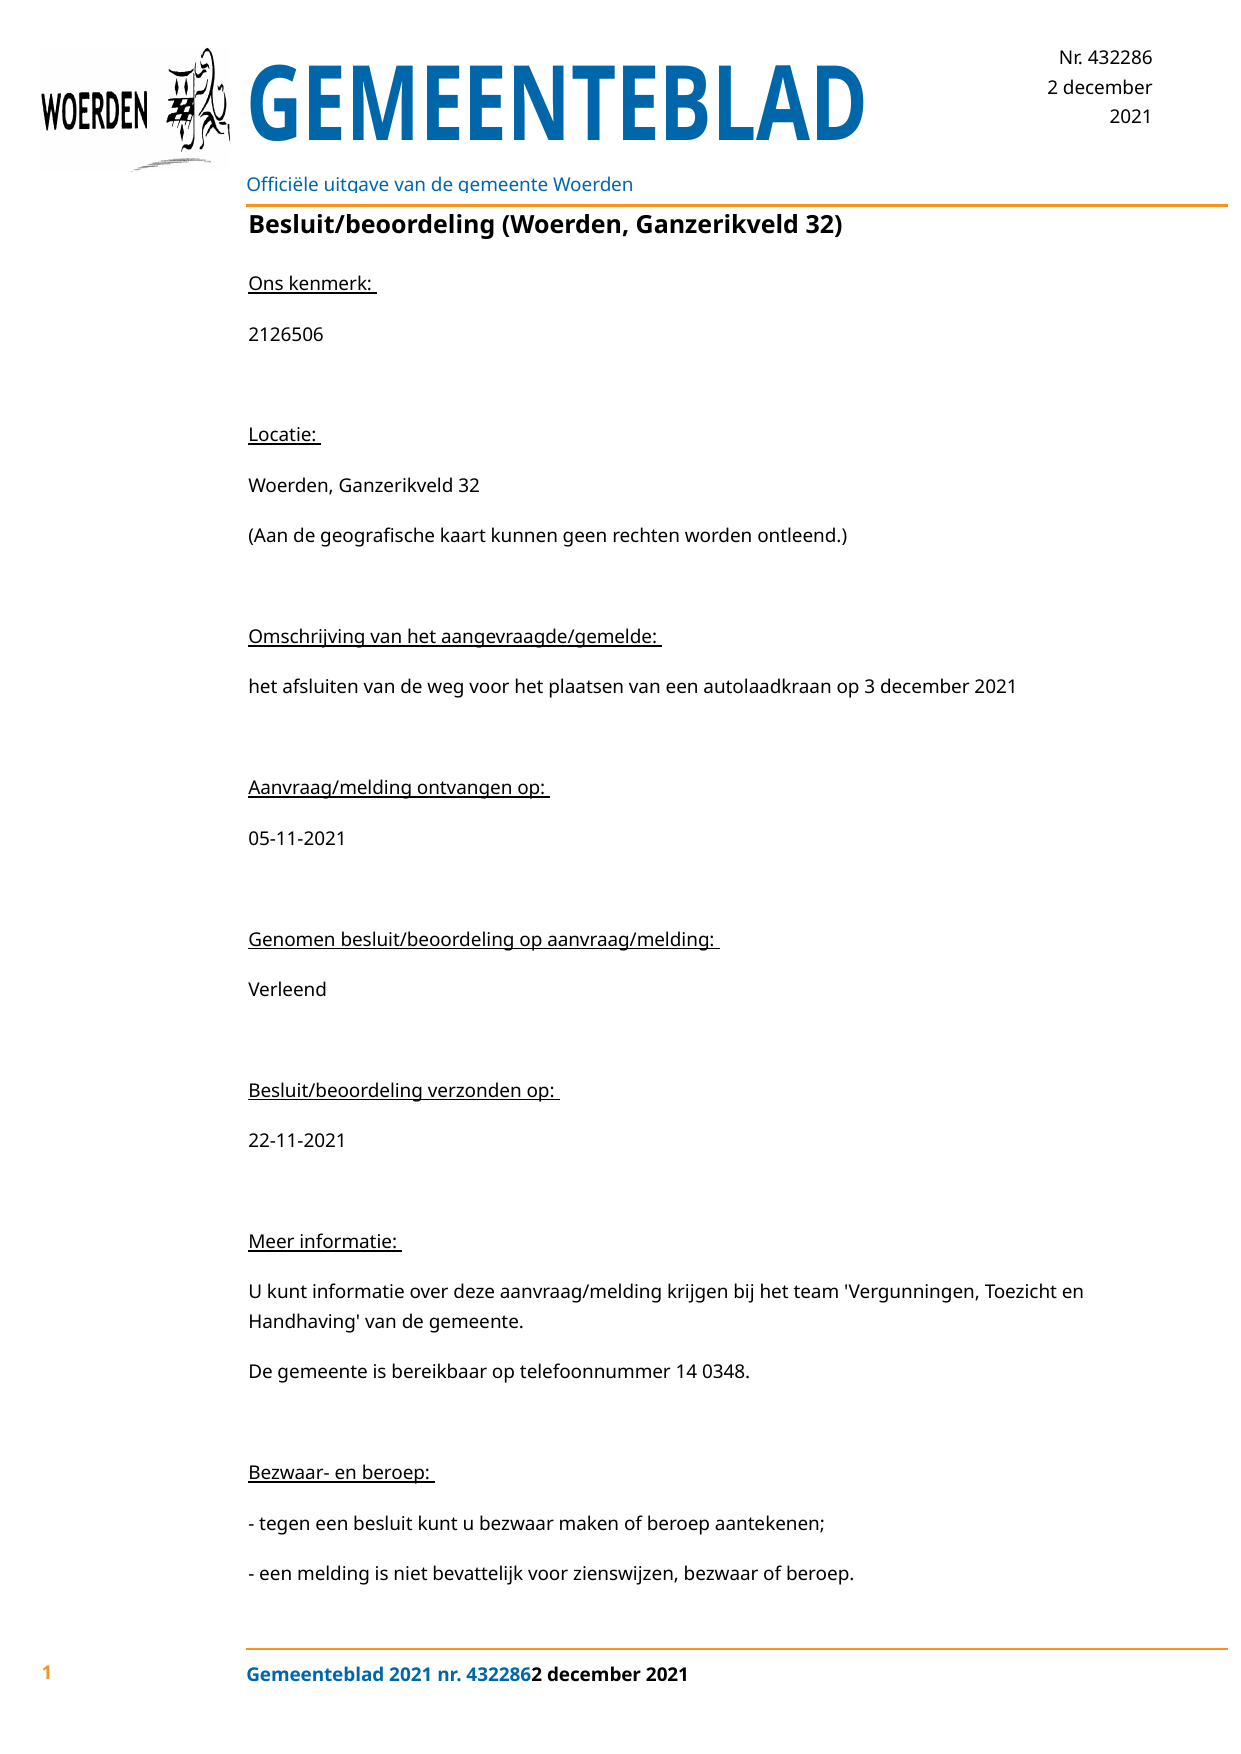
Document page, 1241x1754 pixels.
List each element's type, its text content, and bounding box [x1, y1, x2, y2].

text 05-11-2021 [248, 825, 1152, 851]
text Bezwaar- en beroep: [248, 1459, 1152, 1485]
text Locatie: [248, 422, 1152, 447]
text Meer informatie: [248, 1228, 1152, 1254]
text Verleend [248, 976, 1152, 1002]
text 2126506 [248, 321, 1152, 346]
text De gemeente is bereikbaar op telefoonnummer 14 0348. [248, 1359, 1152, 1384]
text - tegen een besluit kunt u bezwaar maken of beroep aantekenen; [248, 1510, 1152, 1536]
text Besluit/beoordeling (Woerden, Ganzerikveld 32) [248, 207, 1152, 241]
text Ons kenmerk: [248, 270, 1152, 296]
text - een melding is niet bevattelijk voor zienswijzen, bezwaar of beroep. [248, 1560, 1152, 1586]
text Genomen besluit/beoordeling op aanvraag/melding: [248, 926, 1152, 951]
text Omschrijving van het aangevraagde/gemelde: [248, 623, 1152, 649]
text (Aan de geografische kaart kunnen geen rechten worden ontleend.) [248, 522, 1152, 548]
text Besluit/beoordeling verzonden op: [248, 1077, 1152, 1103]
picture [41, 47, 231, 172]
text Aanvraag/melding ontvangen op: [248, 774, 1152, 800]
text Woerden, Ganzerikveld 32 [248, 472, 1152, 498]
text U kunt informatie over deze aanvraag/melding krijgen bij het team 'Vergunningen, Toezicht en Handhaving' van de gemeente. [248, 1279, 1152, 1334]
text 22-11-2021 [248, 1127, 1152, 1153]
text het afsluiten van de weg voor het plaatsen van een autolaadkraan op 3 december 2021 [248, 674, 1152, 699]
